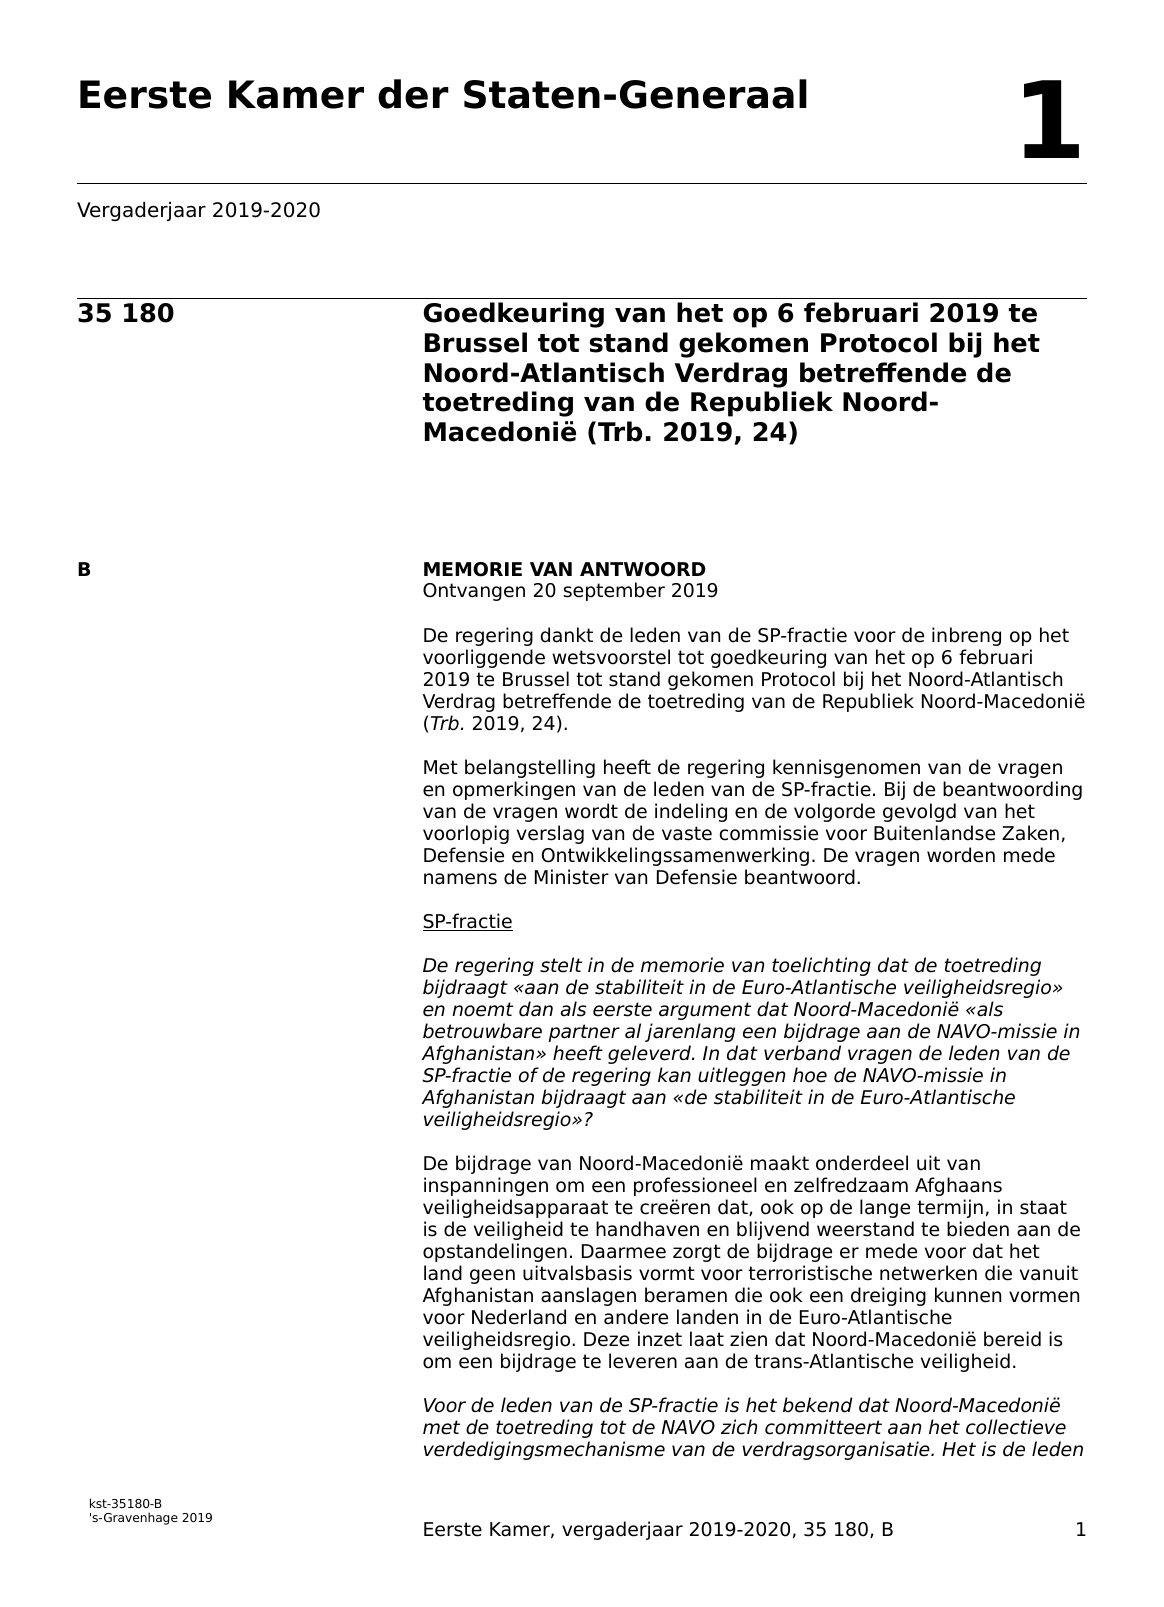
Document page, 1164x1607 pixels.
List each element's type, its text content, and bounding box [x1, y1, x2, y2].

text Ontvangen 20 september 2019 [422, 580, 1087, 602]
text 's-Gravenhage 2019 [88, 1511, 323, 1525]
text Voor de leden van de SP-fractie is het bekend dat Noord-Macedonië met de toetreding tot de NAVO zich committeert aan het collectieve verdedigingsmechanisme van de verdragsorganisatie. Het is de leden [422, 1395, 1087, 1461]
text Met belangstelling heeft de regering kennisgenomen van de vragen en opmerkingen van de leden van de SP-fractie. Bij de beantwoording van de vragen wordt de indeling en de volgorde gevolgd van het voorlopig verslag van de vaste commissie voor Buitenlandse Zaken, Defensie en Ontwikkelingssamenwerking. De vragen worden mede namens de Minister van Defensie beantwoord. [422, 757, 1087, 888]
subtitle 35 180 Goedkeuring van het op 6 februari 2019 te Brussel tot stand gekomen Protocol bij het Noord-Atlantisch Verdrag betreffende de toetreding van de Republiek Noord-Macedonië (Trb. 2019, 24) [77, 299, 1087, 447]
text De bijdrage van Noord-Macedonië maakt onderdeel uit van inspanningen om een professioneel en zelfredzaam Afghaans veiligheidsapparaat te creëren dat, ook op de lange termijn, in staat is de veiligheid te handhaven en blijvend weerstand te bieden aan de opstandelingen. Daarmee zorgt de bijdrage er mede voor dat het land geen uitvalsbasis vormt voor terroristische netwerken die vanuit Afghanistan aanslagen beramen die ook een dreiging kunnen vormen voor Nederland en andere landen in de Euro-Atlantische veiligheidsregio. Deze inzet laat zien dat Noord-Macedonië bereid is om een bijdrage te leveren aan de trans-Atlantische veiligheid. [422, 1153, 1087, 1373]
subtitle SP-fractie [422, 911, 1087, 933]
text De regering stelt in de memorie van toelichting dat de toetreding bijdraagt «aan de stabiliteit in de Euro-Atlantische veiligheidsregio» en noemt dan als eerste argument dat Noord-Macedonië «als betrouwbare partner al jarenlang een bijdrage aan de NAVO-missie in Afghanistan» heeft geleverd. In dat verband vragen de leden van de SP-fractie of de regering kan uitleggen hoe de NAVO-missie in Afghanistan bijdraagt aan «de stabiliteit in de Euro-Atlantische veiligheidsregio»? [422, 955, 1087, 1131]
subtitle B MEMORIE VAN ANTWOORD [77, 558, 1087, 580]
table_header Eerste Kamer der Staten-Generaal [77, 59, 886, 183]
table_header 1 [886, 59, 1087, 183]
table_cell Vergaderjaar 2019-2020 [77, 184, 1087, 298]
text De regering dankt de leden van de SP-fractie voor de inbreng op het voorliggende wetsvoorstel tot goedkeuring van het op 6 februari 2019 te Brussel tot stand gekomen Protocol bij het Noord-Atlantisch Verdrag betreffende de toetreding van de Republiek Noord-Macedonië (Trb. 2019, 24). [422, 624, 1087, 734]
text kst-35180-B [88, 1497, 323, 1511]
